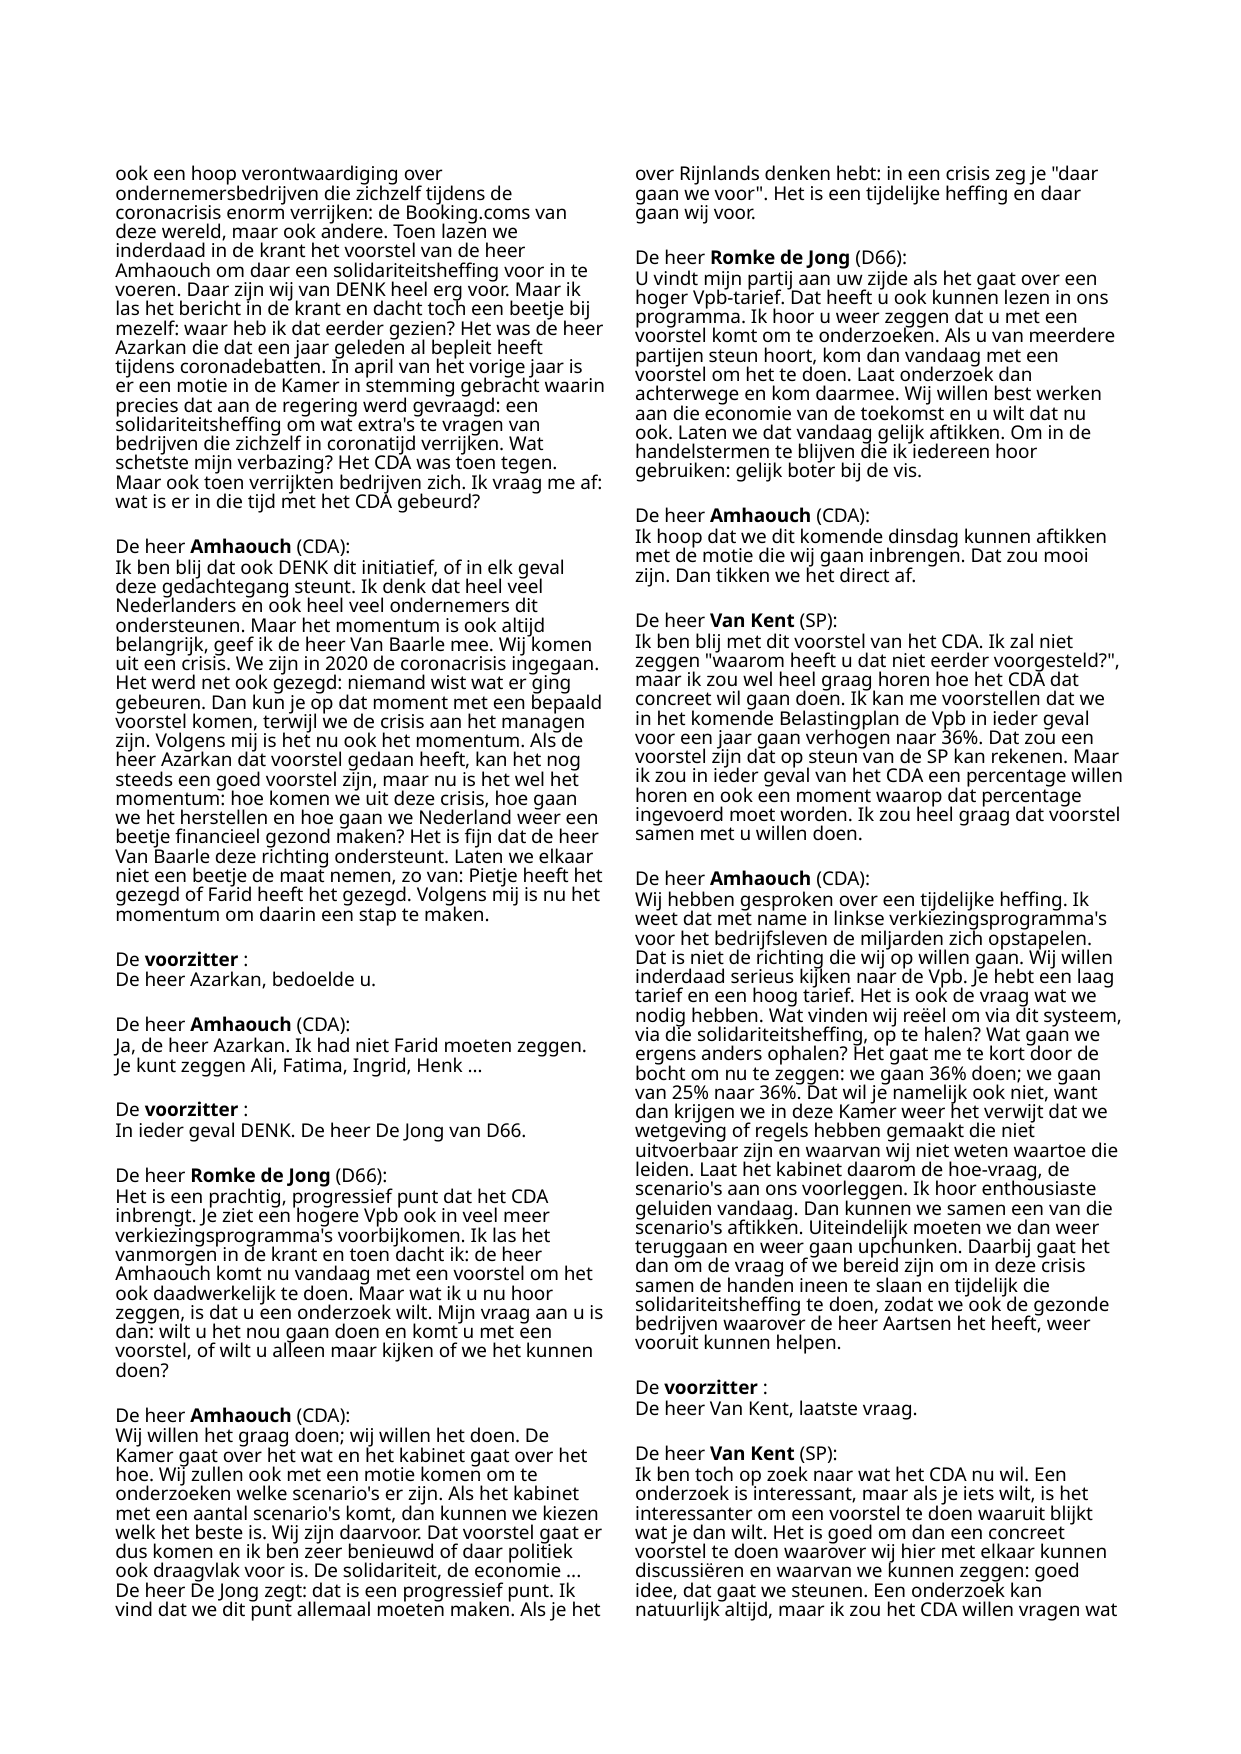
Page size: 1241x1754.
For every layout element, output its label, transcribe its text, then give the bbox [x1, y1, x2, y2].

text Ik ben toch op zoek naar wat het CDA nu wil. Een onderzoek is interessant, maar als je iets wilt, is het interessanter om een voorstel te doen waaruit blijkt wat je dan wilt. Het is goed om dan een concreet voorstel te doen waarover wij hier met elkaar kunnen discussiëren en waarvan we kunnen zeggen: goed idee, dat gaat we steunen. Een onderzoek kan natuurlijk altijd, maar ik zou het CDA willen vragen wat [635, 1466, 1125, 1620]
text De voorzitter : [635, 1374, 1125, 1400]
text Ik ben blij met dit voorstel van het CDA. Ik zal niet zeggen "waarom heeft u dat niet eerder voorgesteld?", maar ik zou wel heel graag horen hoe het CDA dat concreet wil gaan doen. Ik kan me voorstellen dat we in het komende Belastingplan de Vpb in ieder geval voor een jaar gaan verhogen naar 36%. Dat zou een voorstel zijn dat op steun van de SP kan rekenen. Maar ik zou in ieder geval van het CDA een percentage willen horen en ook een moment waarop dat percentage ingevoerd moet worden. Ik zou heel graag dat voorstel samen met u willen doen. [635, 633, 1125, 844]
text Het is een prachtig, progressief punt dat het CDA inbrengt. Je ziet een hogere Vpb ook in veel meer verkiezingsprogramma's voorbijkomen. Ik las het vanmorgen in de krant en toen dacht ik: de heer Amhaouch komt nu vandaag met een voorstel om het ook daadwerkelijk te doen. Maar wat ik u nu hoor zeggen, is dat u een onderzoek wilt. Mijn vraag aan u is dan: wilt u het nou gaan doen en komt u met een voorstel, of wilt u alleen maar kijken of we het kunnen doen? [115, 1188, 605, 1381]
text Ik hoop dat we dit komende dinsdag kunnen aftikken met de motie die wij gaan inbrengen. Dat zou mooi zijn. Dan tikken we het direct af. [635, 528, 1125, 586]
text over Rijnlands denken hebt: in een crisis zeg je "daar gaan we voor". Het is een tijdelijke heffing en daar gaan wij voor. [635, 165, 1125, 223]
text De heer Amhaouch (CDA): [635, 865, 1125, 891]
text De heer Amhaouch (CDA): [115, 1402, 605, 1427]
text Ik ben blij dat ook DENK dit initiatief, of in elk geval deze gedachtegang steunt. Ik denk dat heel veel Nederlanders en ook heel veel ondernemers dit ondersteunen. Maar het momentum is ook altijd belangrijk, geef ik de heer Van Baarle mee. Wij komen uit een crisis. We zijn in 2020 de coronacrisis ingegaan. Het werd net ook gezegd: niemand wist wat er ging gebeuren. Dan kun je op dat moment met een bepaald voorstel komen, terwijl we de crisis aan het managen zijn. Volgens mij is het nu ook het momentum. Als de heer Azarkan dat voorstel gedaan heeft, kan het nog steeds een goed voorstel zijn, maar nu is het wel het momentum: hoe komen we uit deze crisis, hoe gaan we het herstellen en hoe gaan we Nederland weer een beetje financieel gezond maken? Het is fijn dat de heer Van Baarle deze richting ondersteunt. Laten we elkaar niet een beetje de maat nemen, zo van: Pietje heeft het gezegd of Farid heeft het gezegd. Volgens mij is nu het momentum om daarin een stap te maken. [115, 559, 605, 925]
text De heer Van Kent (SP): [635, 1440, 1125, 1466]
text Ja, de heer Azarkan. Ik had niet Farid moeten zeggen. Je kunt zeggen Ali, Fatima, Ingrid, Henk … [115, 1037, 605, 1076]
text De voorzitter : [115, 946, 605, 971]
text De heer Amhaouch (CDA): [115, 1012, 605, 1037]
text In ieder geval DENK. De heer De Jong van D66. [115, 1122, 605, 1142]
text De heer Azarkan, bedoelde u. [115, 971, 605, 991]
text De heer Romke de Jong (D66): [115, 1162, 605, 1188]
text De heer Van Kent (SP): [635, 607, 1125, 633]
text De voorzitter : [115, 1097, 605, 1122]
text Wij willen het graag doen; wij willen het doen. De Kamer gaat over het wat en het kabinet gaat over het hoe. Wij zullen ook met een motie komen om te onderzoeken welke scenario's er zijn. Als het kabinet met een aantal scenario's komt, dan kunnen we kiezen welk het beste is. Wij zijn daarvoor. Dat voorstel gaat er dus komen en ik ben zeer benieuwd of daar politiek ook draagvlak voor is. De solidariteit, de economie ... De heer De Jong zegt: dat is een progressief punt. Ik vind dat we dit punt allemaal moeten maken. Als je het [115, 1427, 605, 1620]
text De heer Amhaouch (CDA): [635, 502, 1125, 528]
text De heer Amhaouch (CDA): [115, 533, 605, 559]
text ook een hoop verontwaardiging over ondernemersbedrijven die zichzelf tijdens de coronacrisis enorm verrijken: de Booking.coms van deze wereld, maar ook andere. Toen lazen we inderdaad in de krant het voorstel van de heer Amhaouch om daar een solidariteitsheffing voor in te voeren. Daar zijn wij van DENK heel erg voor. Maar ik las het bericht in de krant en dacht toch een beetje bij mezelf: waar heb ik dat eerder gezien? Het was de heer Azarkan die dat een jaar geleden al bepleit heeft tijdens coronadebatten. In april van het vorige jaar is er een motie in de Kamer in stemming gebracht waarin precies dat aan de regering werd gevraagd: een solidariteitsheffing om wat extra's te vragen van bedrijven die zichzelf in coronatijd verrijken. Wat schetste mijn verbazing? Het CDA was toen tegen. Maar ook toen verrijkten bedrijven zich. Ik vraag me af: wat is er in die tijd met het CDA gebeurd? [115, 165, 605, 512]
text U vindt mijn partij aan uw zijde als het gaat over een hoger Vpb-tarief. Dat heeft u ook kunnen lezen in ons programma. Ik hoor u weer zeggen dat u met een voorstel komt om te onderzoeken. Als u van meerdere partijen steun hoort, kom dan vandaag met een voorstel om het te doen. Laat onderzoek dan achterwege en kom daarmee. Wij willen best werken aan die economie van de toekomst en u wilt dat nu ook. Laten we dat vandaag gelijk aftikken. Om in de handelstermen te blijven die ik iedereen hoor gebruiken: gelijk boter bij de vis. [635, 270, 1125, 482]
text De heer Romke de Jong (D66): [635, 244, 1125, 270]
text De heer Van Kent, laatste vraag. [635, 1400, 1125, 1419]
text Wij hebben gesproken over een tijdelijke heffing. Ik weet dat met name in linkse verkiezingsprogramma's voor het bedrijfsleven de miljarden zich opstapelen. Dat is niet de richting die wij op willen gaan. Wij willen inderdaad serieus kijken naar de Vpb. Je hebt een laag tarief en een hoog tarief. Het is ook de vraag wat we nodig hebben. Wat vinden wij reëel om via dit systeem, via die solidariteitsheffing, op te halen? Wat gaan we ergens anders ophalen? Het gaat me te kort door de bocht om nu te zeggen: we gaan 36% doen; we gaan van 25% naar 36%. Dat wil je namelijk ook niet, want dan krijgen we in deze Kamer weer het verwijt dat we wetgeving of regels hebben gemaakt die niet uitvoerbaar zijn en waarvan wij niet weten waartoe die leiden. Laat het kabinet daarom de hoe-vraag, de scenario's aan ons voorleggen. Ik hoor enthousiaste geluiden vandaag. Dan kunnen we samen een van die scenario's aftikken. Uiteindelijk moeten we dan weer teruggaan en weer gaan upchunken. Daarbij gaat het dan om de vraag of we bereid zijn om in deze crisis samen de handen ineen te slaan en tijdelijk die solidariteitsheffing te doen, zodat we ook de gezonde bedrijven waarover de heer Aartsen het heeft, weer vooruit kunnen helpen. [635, 891, 1125, 1354]
